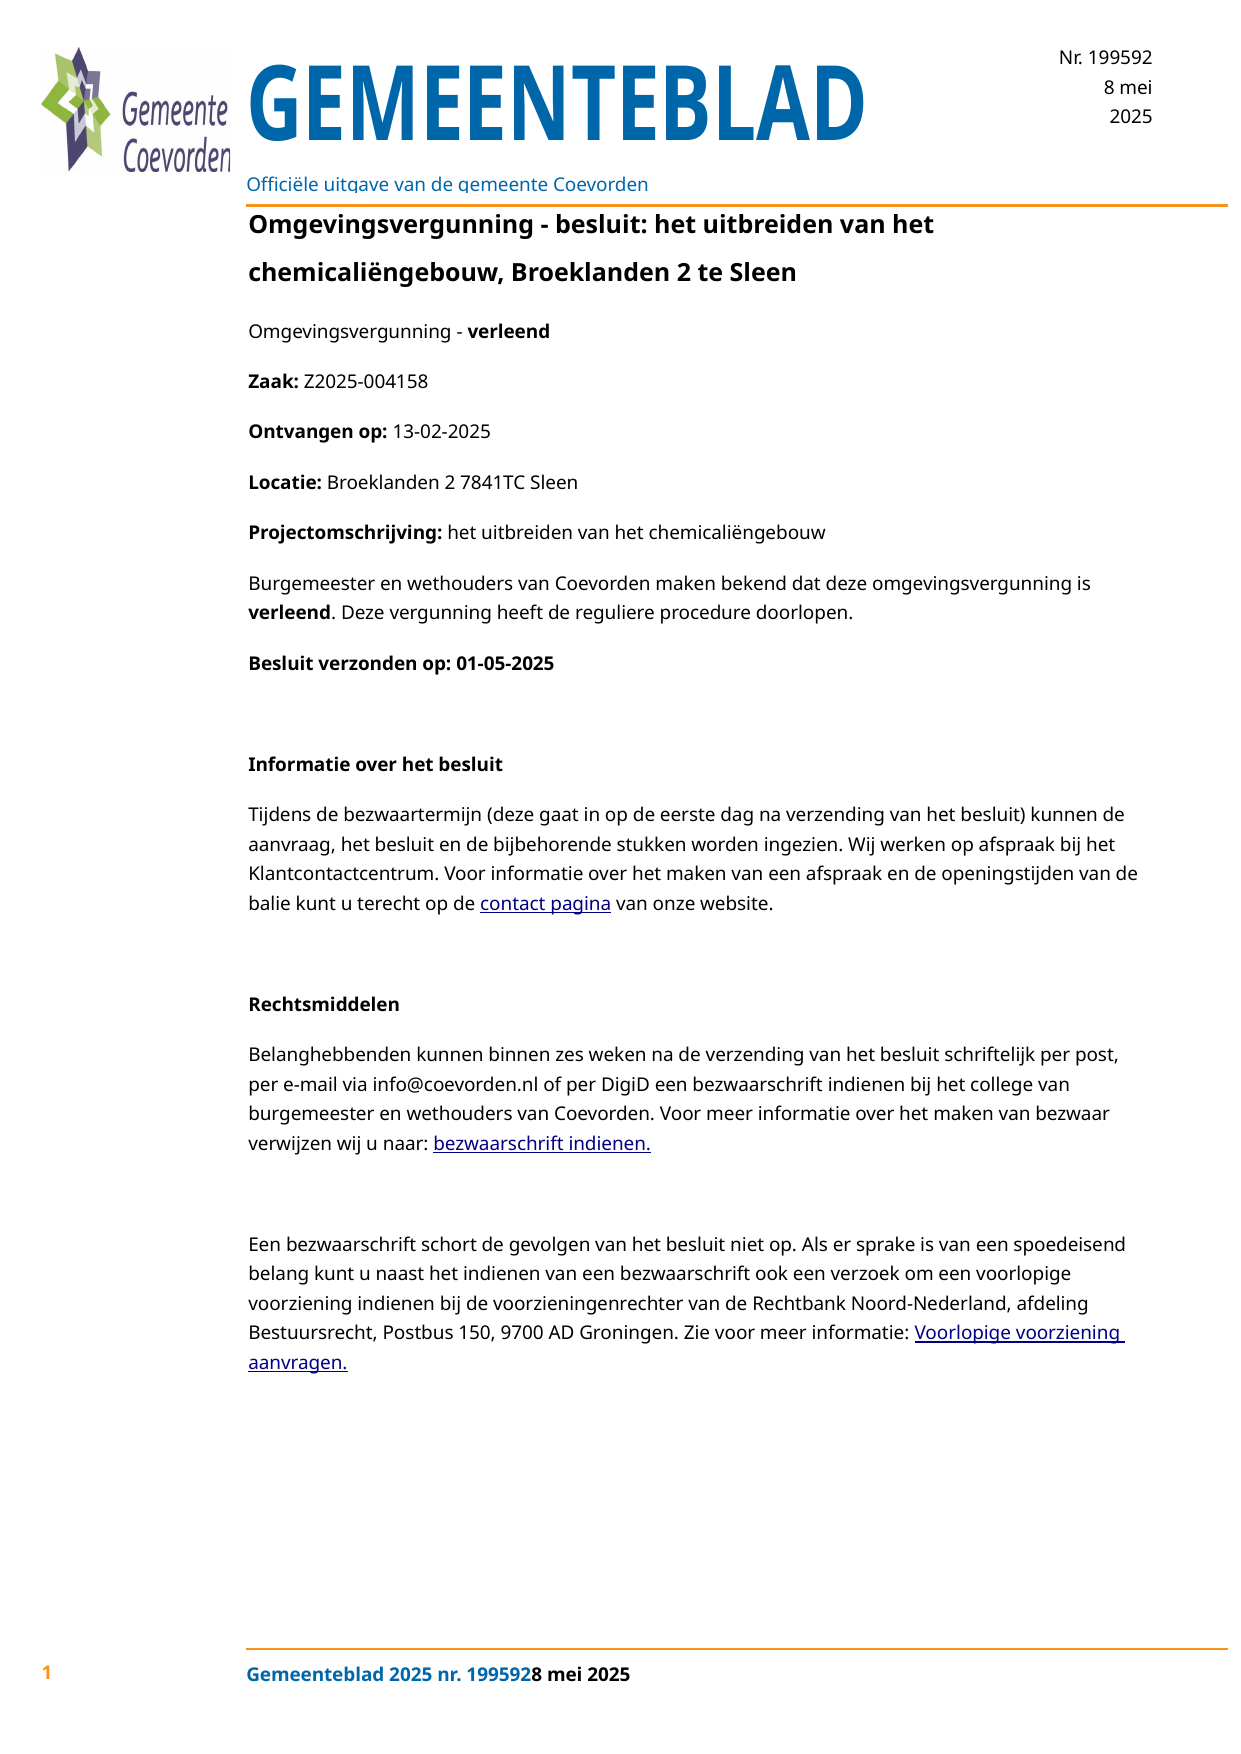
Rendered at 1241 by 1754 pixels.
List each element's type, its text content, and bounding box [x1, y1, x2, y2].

text Omgevingsvergunning - besluit: het uitbreiden van het chemicaliëngebouw, Broeklanden 2 te Sleen [248, 207, 1152, 288]
text Ontvangen op: 13-02-2025 [248, 419, 1152, 444]
text Belanghebbenden kunnen binnen zes weken na de verzending van het besluit schriftelijk per post, per e-mail via info@coevorden.nl of per DigiD een bezwaarschrift indienen bij het college van burgemeester en wethouders van Coevorden. Voor meer informatie over het maken van bezwaar verwijzen wij u naar: bezwaarschrift indienen. [248, 1041, 1152, 1156]
text Tijdens de bezwaartermijn (deze gaat in op de eerste dag na verzending van het besluit) kunnen de aanvraag, het besluit en de bijbehorende stukken worden ingezien. Wij werken op afspraak bij het Klantcontactcentrum. Voor informatie over het maken van een afspraak en de openingstijden van de balie kunt u terecht op de contact pagina van onze website. [248, 801, 1152, 916]
text Informatie over het besluit [248, 751, 1152, 777]
text Zaak: Z2025-004158 [248, 368, 1152, 394]
picture [41, 47, 231, 172]
text Locatie: Broeklanden 2 7841TC Sleen [248, 469, 1152, 495]
text Besluit verzonden op: 01-05-2025 [248, 650, 1152, 676]
text Een bezwaarschrift schort de gevolgen van het besluit niet op. Als er sprake is van een spoedeisend belang kunt u naast het indienen van een bezwaarschrift ook een verzoek om een voorlopige voorziening indienen bij de voorzieningenrechter van de Rechtbank Noord-Nederland, afdeling Bestuursrecht, Postbus 150, 9700 AD Groningen. Zie voor meer informatie: Voorlopige voorziening aanvragen. [248, 1231, 1152, 1375]
text Projectomschrijving: het uitbreiden van het chemicaliëngebouw [248, 519, 1152, 545]
text Omgevingsvergunning - verleend [248, 318, 1152, 344]
text Burgemeester en wethouders van Coevorden maken bekend dat deze omgevingsvergunning is verleend. Deze vergunning heeft de reguliere procedure doorlopen. [248, 570, 1152, 625]
text Rechtsmiddelen [248, 991, 1152, 1017]
